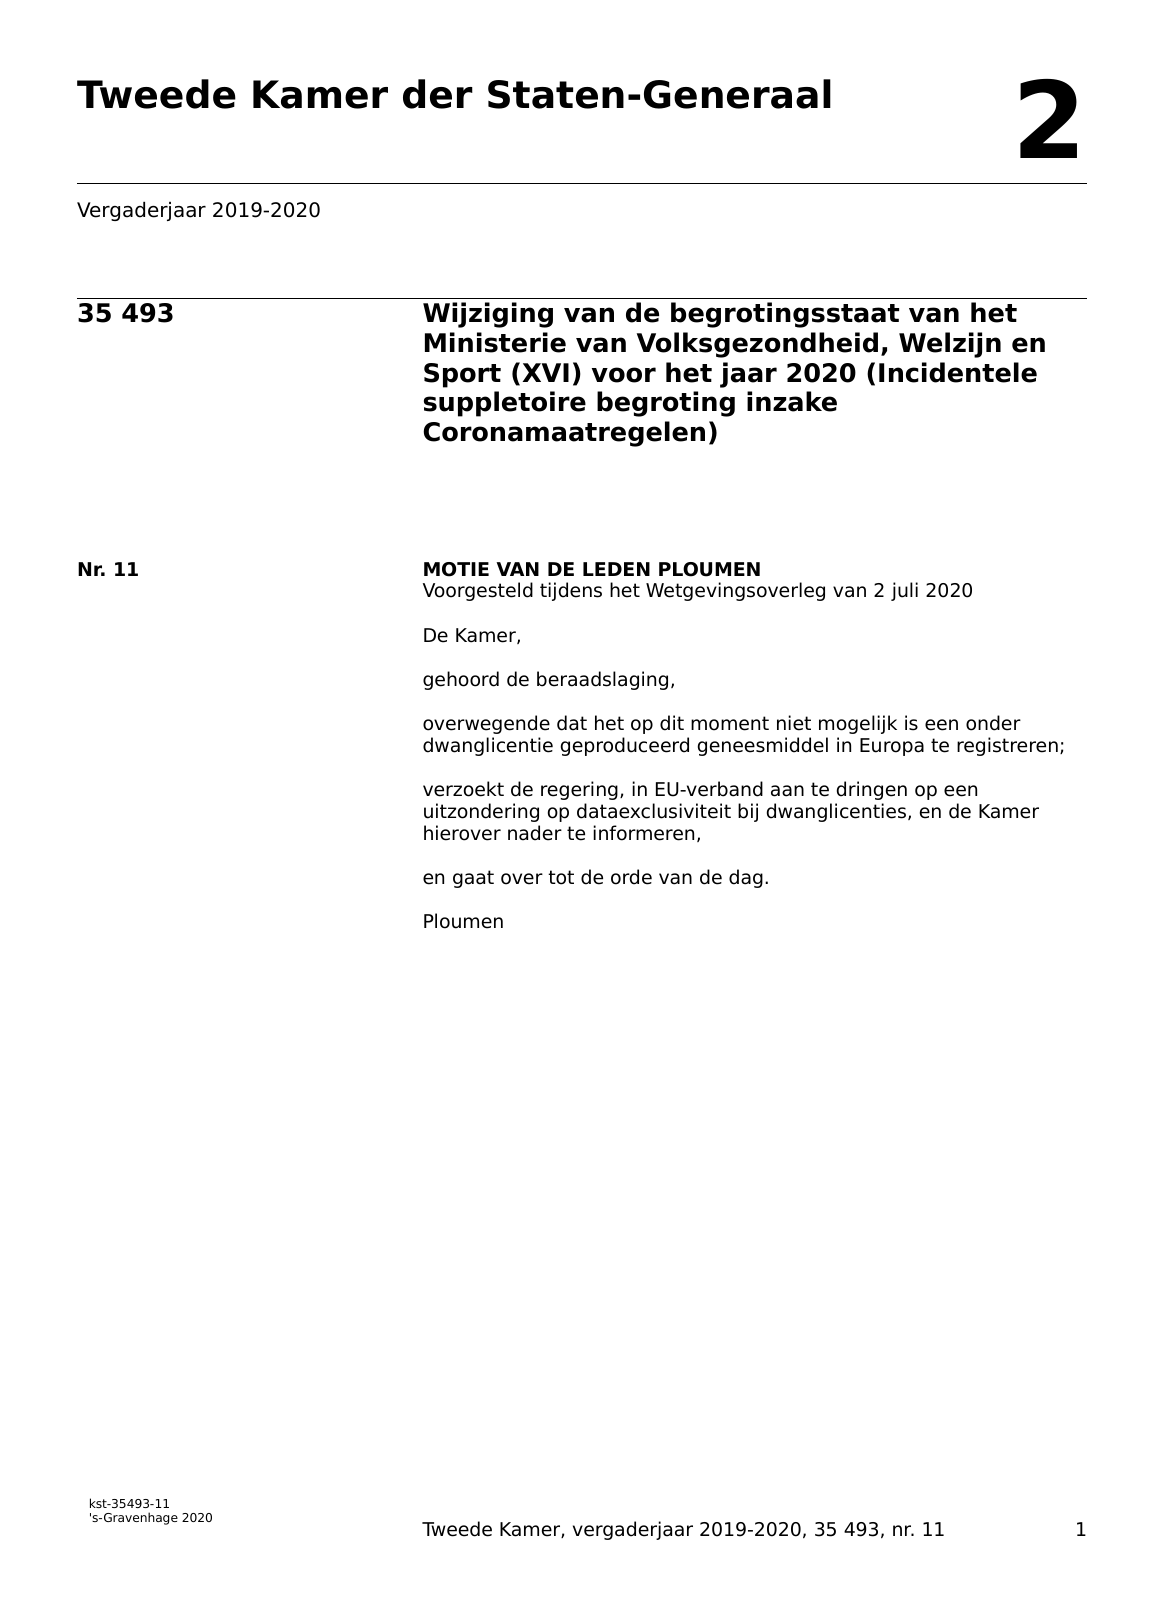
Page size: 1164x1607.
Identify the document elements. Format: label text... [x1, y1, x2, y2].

subtitle Nr. 11 MOTIE VAN DE LEDEN PLOUMEN [77, 558, 1087, 580]
table_header Tweede Kamer der Staten-Generaal [77, 59, 886, 183]
text Ploumen [422, 911, 1087, 933]
text 's-Gravenhage 2020 [88, 1511, 323, 1525]
subtitle 35 493 Wijziging van de begrotingsstaat van het Ministerie van Volksgezondheid, Welzijn en Sport (XVI) voor het jaar 2020 (Incidentele suppletoire begroting inzake Coronamaatregelen) [77, 299, 1087, 447]
table_header 2 [886, 59, 1087, 183]
text gehoord de beraadslaging, [422, 669, 1087, 691]
text overwegende dat het op dit moment niet mogelijk is een onder dwanglicentie geproduceerd geneesmiddel in Europa te registreren; [422, 713, 1087, 757]
text Voorgesteld tijdens het Wetgevingsoverleg van 2 juli 2020 [422, 580, 1087, 602]
text verzoekt de regering, in EU-verband aan te dringen op een uitzondering op dataexclusiviteit bij dwanglicenties, en de Kamer hierover nader te informeren, [422, 779, 1087, 845]
text De Kamer, [422, 624, 1087, 647]
text kst-35493-11 [88, 1497, 323, 1511]
table_cell Vergaderjaar 2019-2020 [77, 184, 1087, 298]
text en gaat over tot de orde van de dag. [422, 867, 1087, 889]
